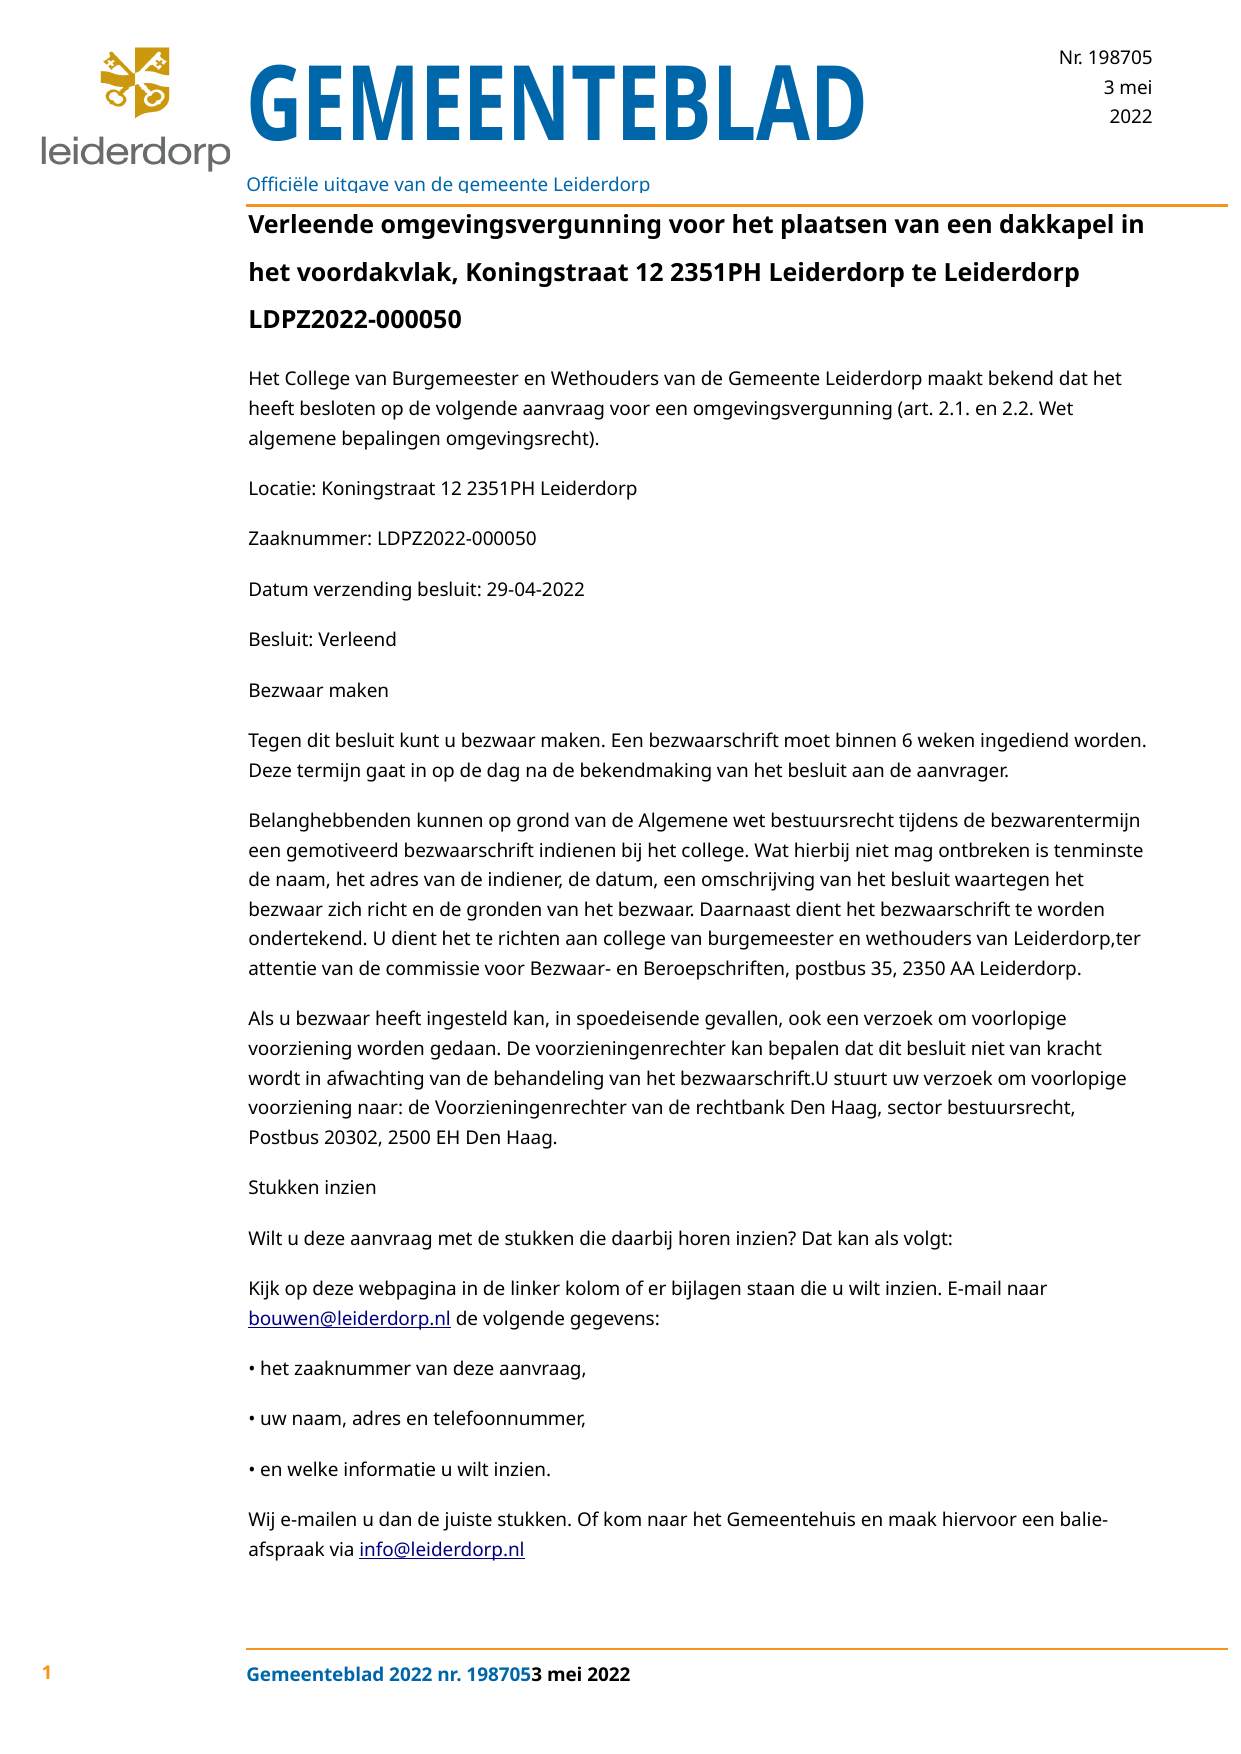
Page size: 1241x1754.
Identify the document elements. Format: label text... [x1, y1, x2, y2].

text Stukken inzien [248, 1174, 1152, 1200]
text Besluit: Verleend [248, 626, 1152, 652]
text Verleende omgevingsvergunning voor het plaatsen van een dakkapel in het voordakvlak, Koningstraat 12 2351PH Leiderdorp te Leiderdorp LDPZ2022-000050 [248, 207, 1152, 336]
text • het zaaknummer van deze aanvraag, [248, 1355, 1152, 1381]
text Wilt u deze aanvraag met de stukken die daarbij horen inzien? Dat kan als volgt: [248, 1225, 1152, 1250]
text Belanghebbenden kunnen op grond van de Algemene wet bestuursrecht tijdens de bezwarentermijn een gemotiveerd bezwaarschrift indienen bij het college. Wat hierbij niet mag ontbreken is tenminste de naam, het adres van de indiener, de datum, een omschrijving van het besluit waartegen het bezwaar zich richt en de gronden van het bezwaar. Daarnaast dient het bezwaarschrift te worden ondertekend. U dient het te richten aan college van burgemeester en wethouders van Leiderdorp,ter attentie van de commissie voor Bezwaar- en Beroepschriften, postbus 35, 2350 AA Leiderdorp. [248, 807, 1152, 981]
text Locatie: Koningstraat 12 2351PH Leiderdorp [248, 475, 1152, 501]
text Tegen dit besluit kunt u bezwaar maken. Een bezwaarschrift moet binnen 6 weken ingediend worden. Deze termijn gaat in op de dag na de bekendmaking van het besluit aan de aanvrager. [248, 727, 1152, 782]
text Wij e-mailen u dan de juiste stukken. Of kom naar het Gemeentehuis en maak hiervoor een balie-afspraak via info@leiderdorp.nl [248, 1506, 1152, 1562]
text Zaaknummer: LDPZ2022-000050 [248, 526, 1152, 551]
text Bezwaar maken [248, 677, 1152, 702]
text Datum verzending besluit: 29-04-2022 [248, 576, 1152, 602]
text • uw naam, adres en telefoonnummer, [248, 1406, 1152, 1431]
text Het College van Burgemeester en Wethouders van de Gemeente Leiderdorp maakt bekend dat het heeft besloten op de volgende aanvraag voor een omgevingsvergunning (art. 2.1. en 2.2. Wet algemene bepalingen omgevingsrecht). [248, 366, 1152, 450]
text Als u bezwaar heeft ingesteld kan, in spoedeisende gevallen, ook een verzoek om voorlopige voorziening worden gedaan. De voorzieningenrechter kan bepalen dat dit besluit niet van kracht wordt in afwachting van de behandeling van het bezwaarschrift.U stuurt uw verzoek om voorlopige voorziening naar: de Voorzieningenrechter van de rechtbank Den Haag, sector bestuursrecht, Postbus 20302, 2500 EH Den Haag. [248, 1006, 1152, 1149]
picture [41, 47, 231, 172]
text Kijk op deze webpagina in de linker kolom of er bijlagen staan die u wilt inzien. E-mail naar bouwen@leiderdorp.nl de volgende gegevens: [248, 1275, 1152, 1330]
text • en welke informatie u wilt inzien. [248, 1456, 1152, 1482]
